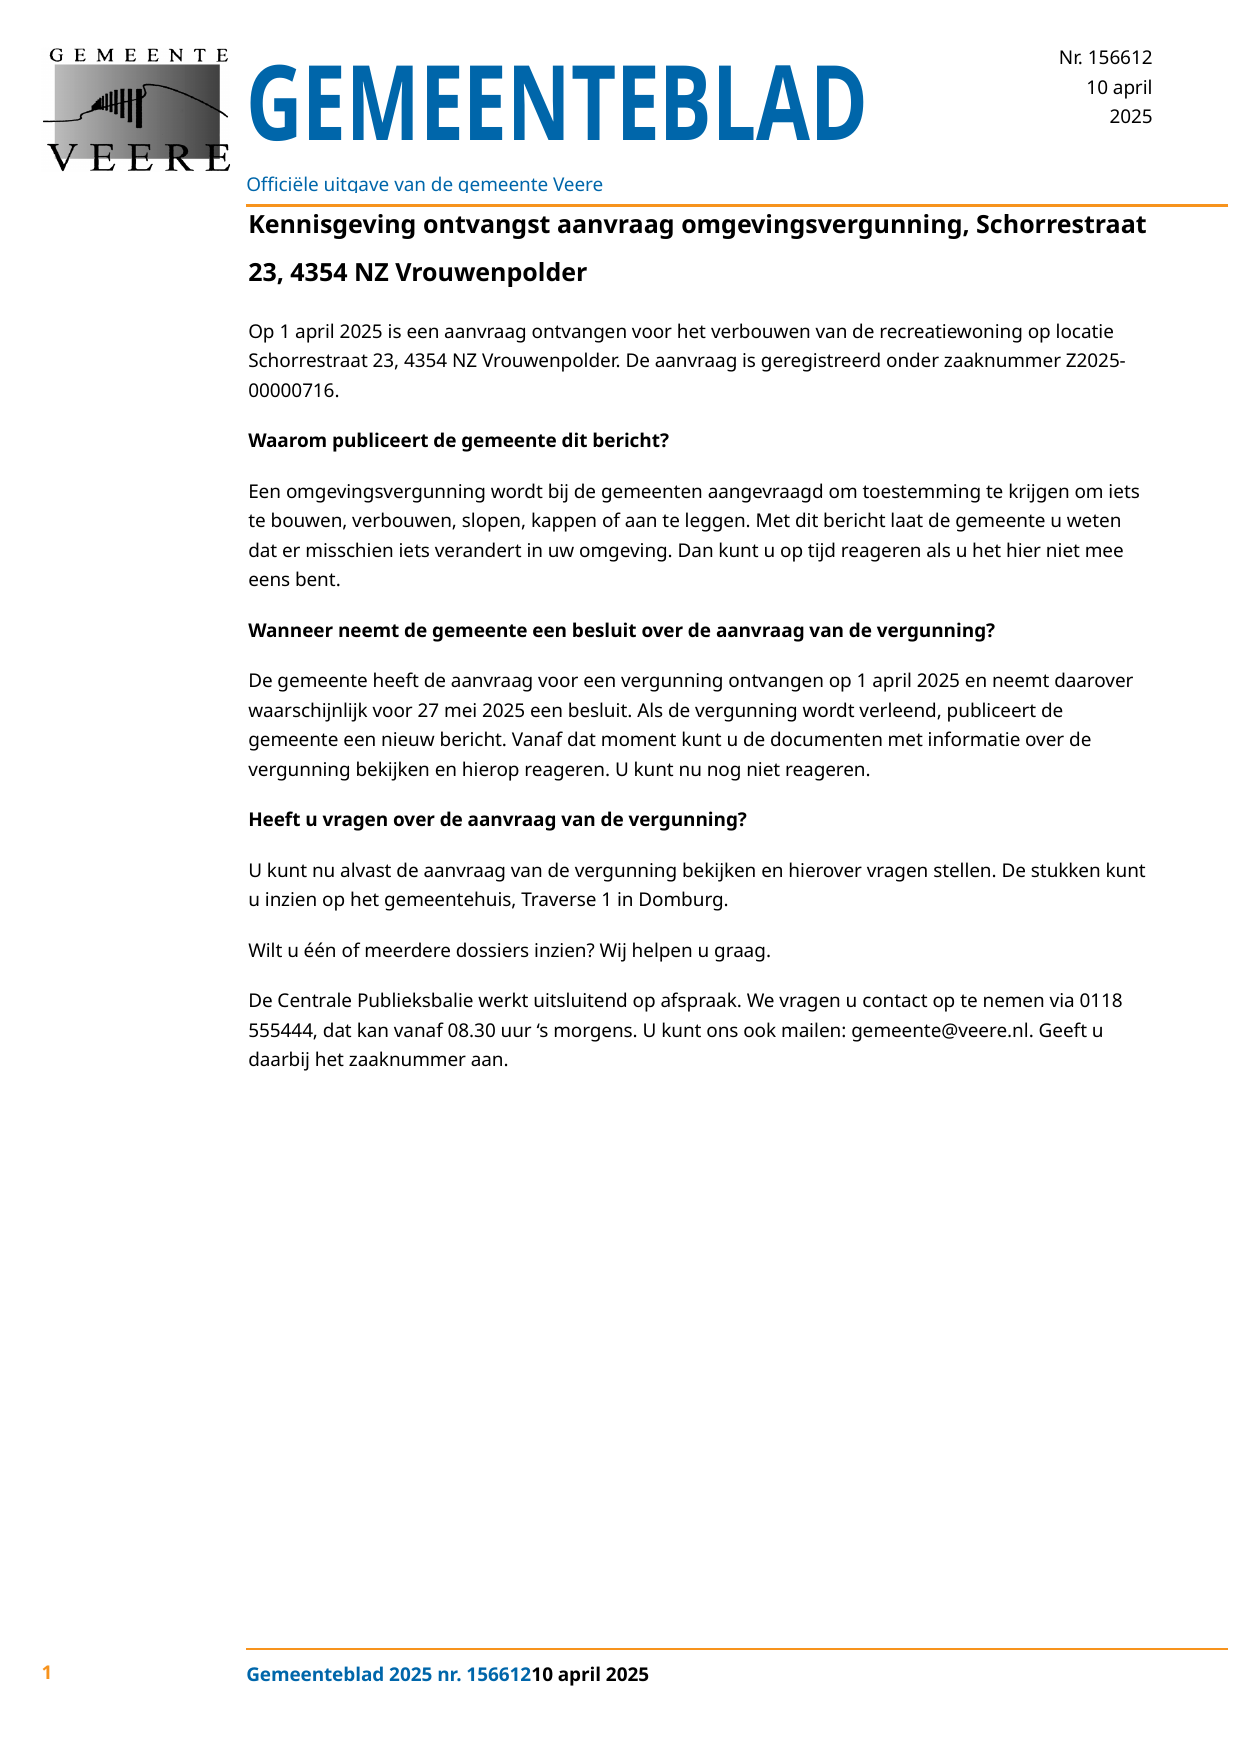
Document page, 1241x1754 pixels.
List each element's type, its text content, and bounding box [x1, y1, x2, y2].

text Heeft u vragen over de aanvraag van de vergunning? [248, 807, 1152, 832]
text De Centrale Publieksbalie werkt uitsluitend op afspraak. We vragen u contact op te nemen via 0118 555444, dat kan vanaf 08.30 uur ‘s morgens. U kunt ons ook mailen: gemeente@veere.nl. Geeft u daarbij het zaaknummer aan. [248, 987, 1152, 1072]
picture [41, 47, 231, 172]
text Een omgevingsvergunning wordt bij de gemeenten aangevraagd om toestemming te krijgen om iets te bouwen, verbouwen, slopen, kappen of aan te leggen. Met dit bericht laat de gemeente u weten dat er misschien iets verandert in uw omgeving. Dan kunt u op tijd reageren als u het hier niet mee eens bent. [248, 478, 1152, 592]
text De gemeente heeft de aanvraag voor een vergunning ontvangen op 1 april 2025 en neemt daarover waarschijnlijk voor 27 mei 2025 een besluit. Als de vergunning wordt verleend, publiceert de gemeente een nieuw bericht. Vanaf dat moment kunt u de documenten met informatie over de vergunning bekijken en hierop reageren. U kunt nu nog niet reageren. [248, 667, 1152, 782]
text Op 1 april 2025 is een aanvraag ontvangen voor het verbouwen van de recreatiewoning op locatie Schorrestraat 23, 4354 NZ Vrouwenpolder. De aanvraag is geregistreerd onder zaaknummer Z2025-00000716. [248, 318, 1152, 403]
text Waarom publiceert de gemeente dit bericht? [248, 427, 1152, 453]
text Kennisgeving ontvangst aanvraag omgevingsvergunning, Schorrestraat 23, 4354 NZ Vrouwenpolder [248, 207, 1152, 288]
text U kunt nu alvast de aanvraag van de vergunning bekijken en hierover vragen stellen. De stukken kunt u inzien op het gemeentehuis, Traverse 1 in Domburg. [248, 857, 1152, 912]
text Wilt u één of meerdere dossiers inzien? Wij helpen u graag. [248, 937, 1152, 963]
text Wanneer neemt de gemeente een besluit over de aanvraag van de vergunning? [248, 617, 1152, 643]
